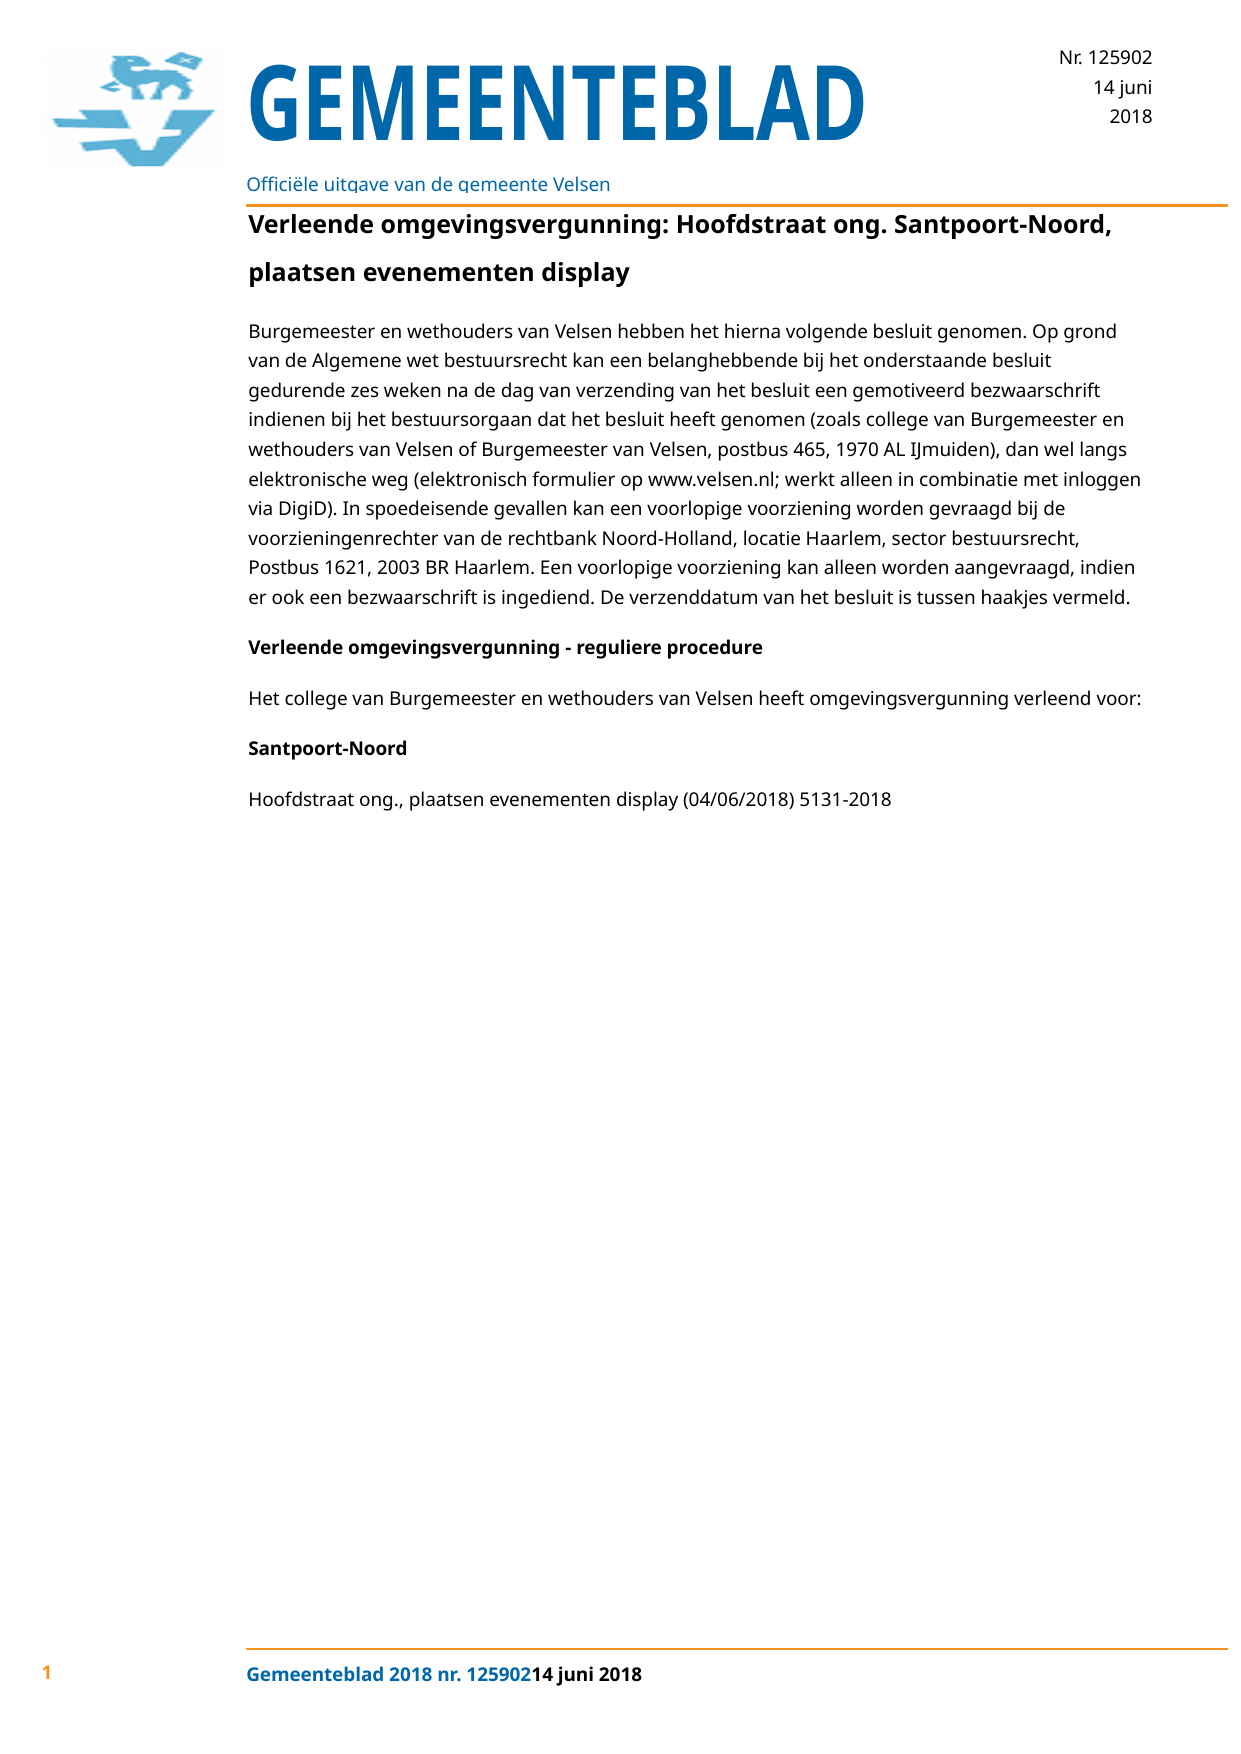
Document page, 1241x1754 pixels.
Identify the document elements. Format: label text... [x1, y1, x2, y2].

picture [41, 47, 231, 172]
text Hoofdstraat ong., plaatsen evenementen display (04/06/2018) 5131-2018 [248, 786, 1152, 812]
text Verleende omgevingsvergunning - reguliere procedure [248, 634, 1152, 660]
text Verleende omgevingsvergunning: Hoofdstraat ong. Santpoort-Noord, plaatsen evenementen display [248, 207, 1152, 288]
text Burgemeester en wethouders van Velsen hebben het hierna volgende besluit genomen. Op grond van de Algemene wet bestuursrecht kan een belanghebbende bij het onderstaande besluit gedurende zes weken na de dag van verzending van het besluit een gemotiveerd bezwaarschrift indienen bij het bestuursorgaan dat het besluit heeft genomen (zoals college van Burgemeester en wethouders van Velsen of Burgemeester van Velsen, postbus 465, 1970 AL IJmuiden), dan wel langs elektronische weg (elektronisch formulier op www.velsen.nl; werkt alleen in combinatie met inloggen via DigiD). In spoedeisende gevallen kan een voorlopige voorziening worden gevraagd bij de voorzieningenrechter van de rechtbank Noord-Holland, locatie Haarlem, sector bestuursrecht, Postbus 1621, 2003 BR Haarlem. Een voorlopige voorziening kan alleen worden aangevraagd, indien er ook een bezwaarschrift is ingediend. De verzenddatum van het besluit is tussen haakjes vermeld. [248, 318, 1152, 610]
text Santpoort-Noord [248, 735, 1152, 761]
text Het college van Burgemeester en wethouders van Velsen heeft omgevingsvergunning verleend voor: [248, 685, 1152, 711]
